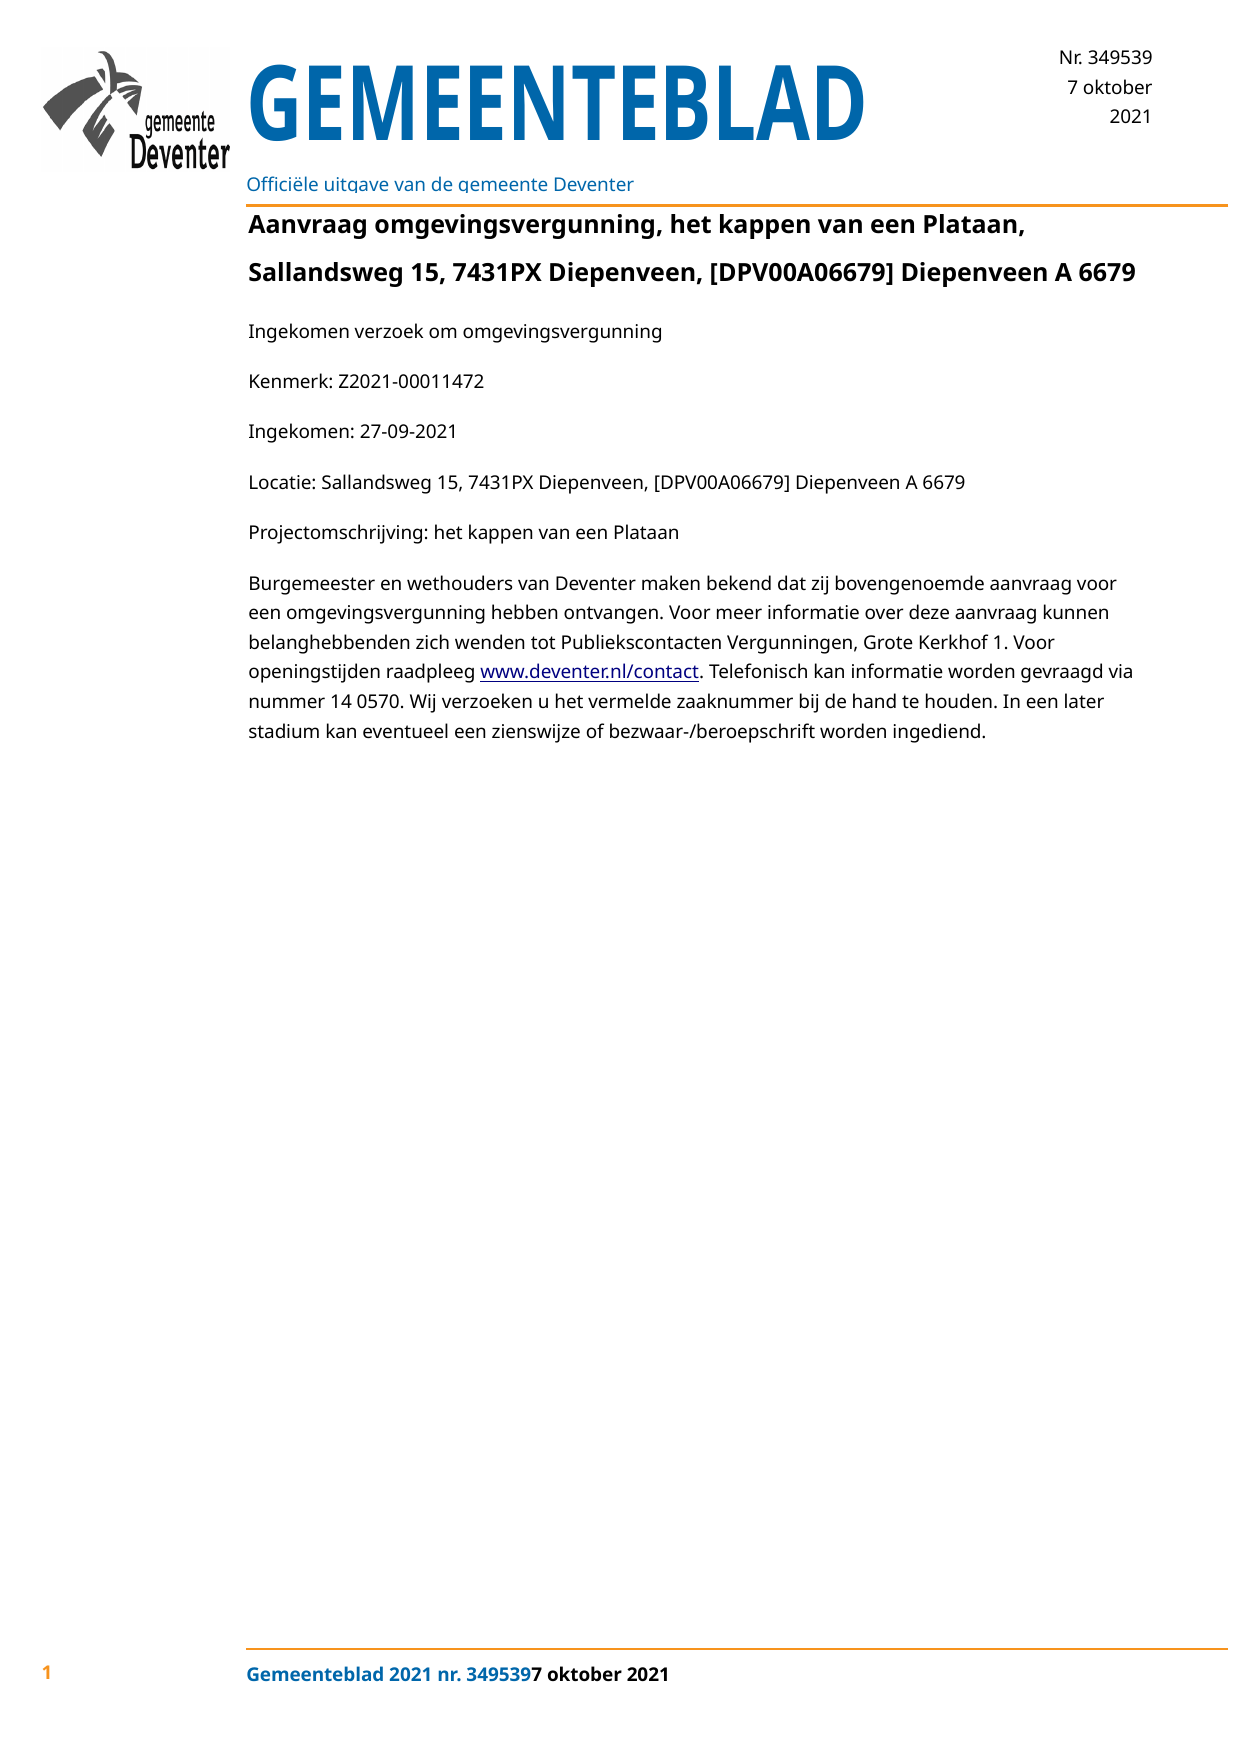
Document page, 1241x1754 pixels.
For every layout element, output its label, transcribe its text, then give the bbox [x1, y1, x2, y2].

picture [41, 47, 231, 172]
text Locatie: Sallandsweg 15, 7431PX Diepenveen, [DPV00A06679] Diepenveen A 6679 [248, 469, 1152, 495]
text Kenmerk: Z2021-00011472 [248, 368, 1152, 394]
text Aanvraag omgevingsvergunning, het kappen van een Plataan, Sallandsweg 15, 7431PX Diepenveen, [DPV00A06679] Diepenveen A 6679 [248, 207, 1152, 288]
text Ingekomen: 27-09-2021 [248, 419, 1152, 444]
text Projectomschrijving: het kappen van een Plataan [248, 519, 1152, 545]
text Burgemeester en wethouders van Deventer maken bekend dat zij bovengenoemde aanvraag voor een omgevingsvergunning hebben ontvangen. Voor meer informatie over deze aanvraag kunnen belanghebbenden zich wenden tot Publiekscontacten Vergunningen, Grote Kerkhof 1. Voor openingstijden raadpleeg www.deventer.nl/contact. Telefonisch kan informatie worden gevraagd via nummer 14 0570. Wij verzoeken u het vermelde zaaknummer bij de hand te houden. In een later stadium kan eventueel een zienswijze of bezwaar-/beroepschrift worden ingediend. [248, 570, 1152, 744]
text Ingekomen verzoek om omgevingsvergunning [248, 318, 1152, 344]
